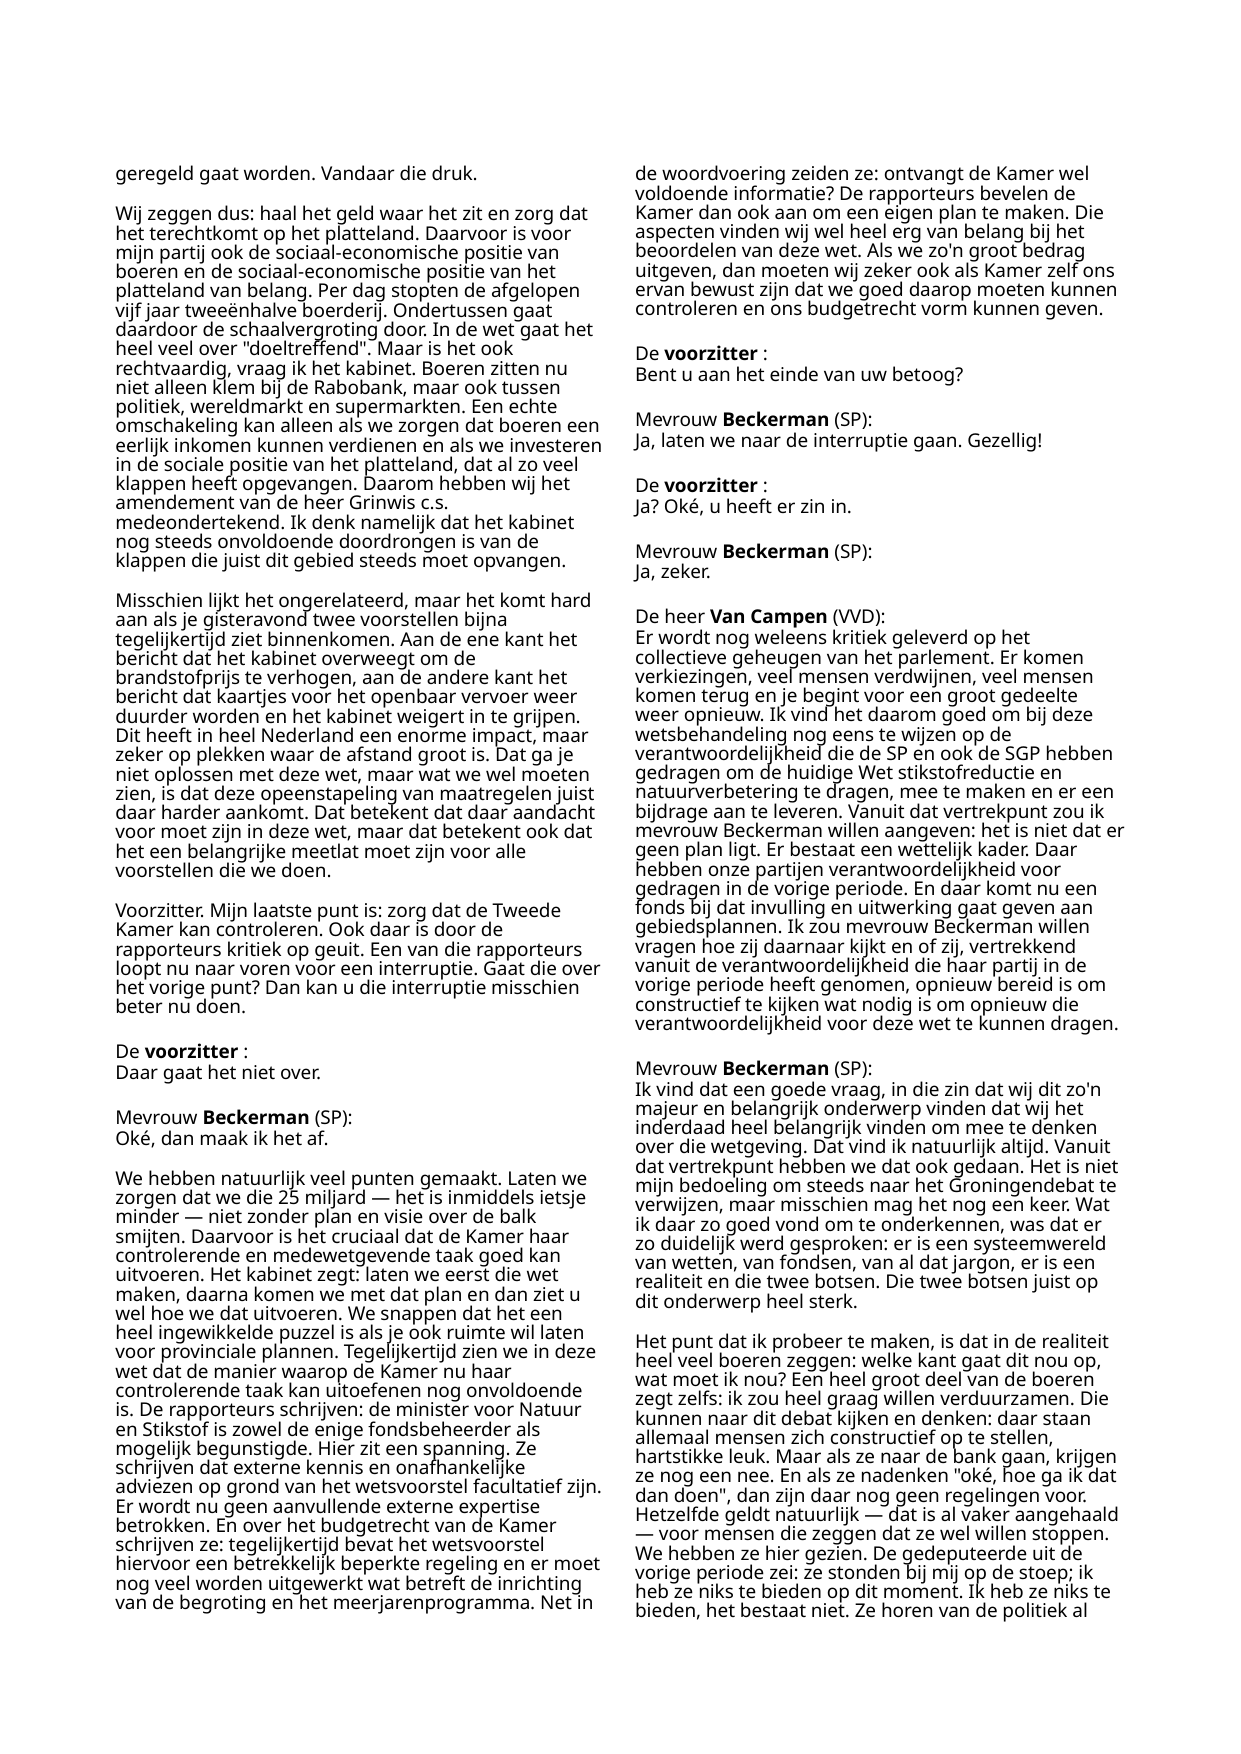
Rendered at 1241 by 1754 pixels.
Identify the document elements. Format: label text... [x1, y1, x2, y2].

text Er wordt nog weleens kritiek geleverd op het collectieve geheugen van het parlement. Er komen verkiezingen, veel mensen verdwijnen, veel mensen komen terug en je begint voor een groot gedeelte weer opnieuw. Ik vind het daarom goed om bij deze wetsbehandeling nog eens te wijzen op de verantwoordelijkheid die de SP en ook de SGP hebben gedragen om de huidige Wet stikstofreductie en natuurverbetering te dragen, mee te maken en er een bijdrage aan te leveren. Vanuit dat vertrekpunt zou ik mevrouw Beckerman willen aangeven: het is niet dat er geen plan ligt. Er bestaat een wettelijk kader. Daar hebben onze partijen verantwoordelijkheid voor gedragen in de vorige periode. En daar komt nu een fonds bij dat invulling en uitwerking gaat geven aan gebiedsplannen. Ik zou mevrouw Beckerman willen vragen hoe zij daarnaar kijkt en of zij, vertrekkend vanuit de verantwoordelijkheid die haar partij in de vorige periode heeft genomen, opnieuw bereid is om constructief te kijken wat nodig is om opnieuw die verantwoordelijkheid voor deze wet te kunnen dragen. [635, 629, 1125, 1034]
text Wij zeggen dus: haal het geld waar het zit en zorg dat het terechtkomt op het platteland. Daarvoor is voor mijn partij ook de sociaal-economische positie van boeren en de sociaal-economische positie van het platteland van belang. Per dag stopten de afgelopen vijf jaar tweeënhalve boerderij. Ondertussen gaat daardoor de schaalvergroting door. In de wet gaat het heel veel over "doeltreffend". Maar is het ook rechtvaardig, vraag ik het kabinet. Boeren zitten nu niet alleen klem bij de Rabobank, maar ook tussen politiek, wereldmarkt en supermarkten. Een echte omschakeling kan alleen als we zorgen dat boeren een eerlijk inkomen kunnen verdienen en als we investeren in de sociale positie van het platteland, dat al zo veel klappen heeft opgevangen. Daarom hebben wij het amendement van de heer Grinwis c.s. medeondertekend. Ik denk namelijk dat het kabinet nog steeds onvoldoende doordrongen is van de klappen die juist dit gebied steeds moet opvangen. [115, 205, 605, 571]
text Ja? Oké, u heeft er zin in. [635, 498, 1125, 517]
text De voorzitter : [115, 1038, 605, 1064]
text Daar gaat het niet over. [115, 1064, 605, 1083]
text geregeld gaat worden. Vandaar die druk. [115, 165, 605, 184]
text De voorzitter : [635, 340, 1125, 366]
text We hebben natuurlijk veel punten gemaakt. Laten we zorgen dat we die 25 miljard — het is inmiddels ietsje minder — niet zonder plan en visie over de balk smijten. Daarvoor is het cruciaal dat de Kamer haar controlerende en medewetgevende taak goed kan uitvoeren. Het kabinet zegt: laten we eerst die wet maken, daarna komen we met dat plan en dan ziet u wel hoe we dat uitvoeren. We snappen dat het een heel ingewikkelde puzzel is als je ook ruimte wil laten voor provinciale plannen. Tegelijkertijd zien we in deze wet dat de manier waarop de Kamer nu haar controlerende taak kan uitoefenen nog onvoldoende is. De rapporteurs schrijven: de minister voor Natuur en Stikstof is zowel de enige fondsbeheerder als mogelijk begunstigde. Hier zit een spanning. Ze schrijven dat externe kennis en onafhankelijke adviezen op grond van het wetsvoorstel facultatief zijn. Er wordt nu geen aanvullende externe expertise betrokken. En over het budgetrecht van de Kamer schrijven ze: tegelijkertijd bevat het wetsvoorstel hiervoor een betrekkelijk beperkte regeling en er moet nog veel worden uitgewerkt wat betreft de inrichting van de begroting en het meerjarenprogramma. Net in [115, 1170, 605, 1613]
text Voorzitter. Mijn laatste punt is: zorg dat de Tweede Kamer kan controleren. Ook daar is door de rapporteurs kritiek op geuit. Een van die rapporteurs loopt nu naar voren voor een interruptie. Gaat die over het vorige punt? Dan kan u die interruptie misschien beter nu doen. [115, 902, 605, 1018]
text Het punt dat ik probeer te maken, is dat in de realiteit heel veel boeren zeggen: welke kant gaat dit nou op, wat moet ik nou? Een heel groot deel van de boeren zegt zelfs: ik zou heel graag willen verduurzamen. Die kunnen naar dit debat kijken en denken: daar staan allemaal mensen zich constructief op te stellen, hartstikke leuk. Maar als ze naar de bank gaan, krijgen ze nog een nee. En als ze nadenken "oké, hoe ga ik dat dan doen", dan zijn daar nog geen regelingen voor. Hetzelfde geldt natuurlijk — dat is al vaker aangehaald — voor mensen die zeggen dat ze wel willen stoppen. We hebben ze hier gezien. De gedeputeerde uit de vorige periode zei: ze stonden bij mij op de stoep; ik heb ze niks te bieden op dit moment. Ik heb ze niks te bieden, het bestaat niet. Ze horen van de politiek al [635, 1333, 1125, 1622]
text Mevrouw Beckerman (SP): [115, 1104, 605, 1130]
text Ja, zeker. [635, 563, 1125, 583]
text Ja, laten we naar de interruptie gaan. Gezellig! [635, 432, 1125, 451]
text Misschien lijkt het ongerelateerd, maar het komt hard aan als je gisteravond twee voorstellen bijna tegelijkertijd ziet binnenkomen. Aan de ene kant het bericht dat het kabinet overweegt om de brandstofprijs te verhogen, aan de andere kant het bericht dat kaartjes voor het openbaar vervoer weer duurder worden en het kabinet weigert in te grijpen. Dit heeft in heel Nederland een enorme impact, maar zeker op plekken waar de afstand groot is. Dat ga je niet oplossen met deze wet, maar wat we wel moeten zien, is dat deze opeenstapeling van maatregelen juist daar harder aankomt. Dat betekent dat daar aandacht voor moet zijn in deze wet, maar dat betekent ook dat het een belangrijke meetlat moet zijn voor alle voorstellen die we doen. [115, 592, 605, 881]
text Mevrouw Beckerman (SP): [635, 538, 1125, 563]
text Mevrouw Beckerman (SP): [635, 406, 1125, 432]
text Mevrouw Beckerman (SP): [635, 1055, 1125, 1081]
text Bent u aan het einde van uw betoog? [635, 366, 1125, 385]
text De heer Van Campen (VVD): [635, 604, 1125, 629]
text de woordvoering zeiden ze: ontvangt de Kamer wel voldoende informatie? De rapporteurs bevelen de Kamer dan ook aan om een eigen plan te maken. Die aspecten vinden wij wel heel erg van belang bij het beoordelen van deze wet. Als we zo'n groot bedrag uitgeven, dan moeten wij zeker ook als Kamer zelf ons ervan bewust zijn dat we goed daarop moeten kunnen controleren en ons budgetrecht vorm kunnen geven. [635, 165, 1125, 319]
text Ik vind dat een goede vraag, in die zin dat wij dit zo'n majeur en belangrijk onderwerp vinden dat wij het inderdaad heel belangrijk vinden om mee te denken over die wetgeving. Dat vind ik natuurlijk altijd. Vanuit dat vertrekpunt hebben we dat ook gedaan. Het is niet mijn bedoeling om steeds naar het Groningendebat te verwijzen, maar misschien mag het nog een keer. Wat ik daar zo goed vond om te onderkennen, was dat er zo duidelijk werd gesproken: er is een systeemwereld van wetten, van fondsen, van al dat jargon, er is een realiteit en die twee botsen. Die twee botsen juist op dit onderwerp heel sterk. [635, 1081, 1125, 1312]
text De voorzitter : [635, 472, 1125, 498]
text Oké, dan maak ik het af. [115, 1130, 605, 1149]
